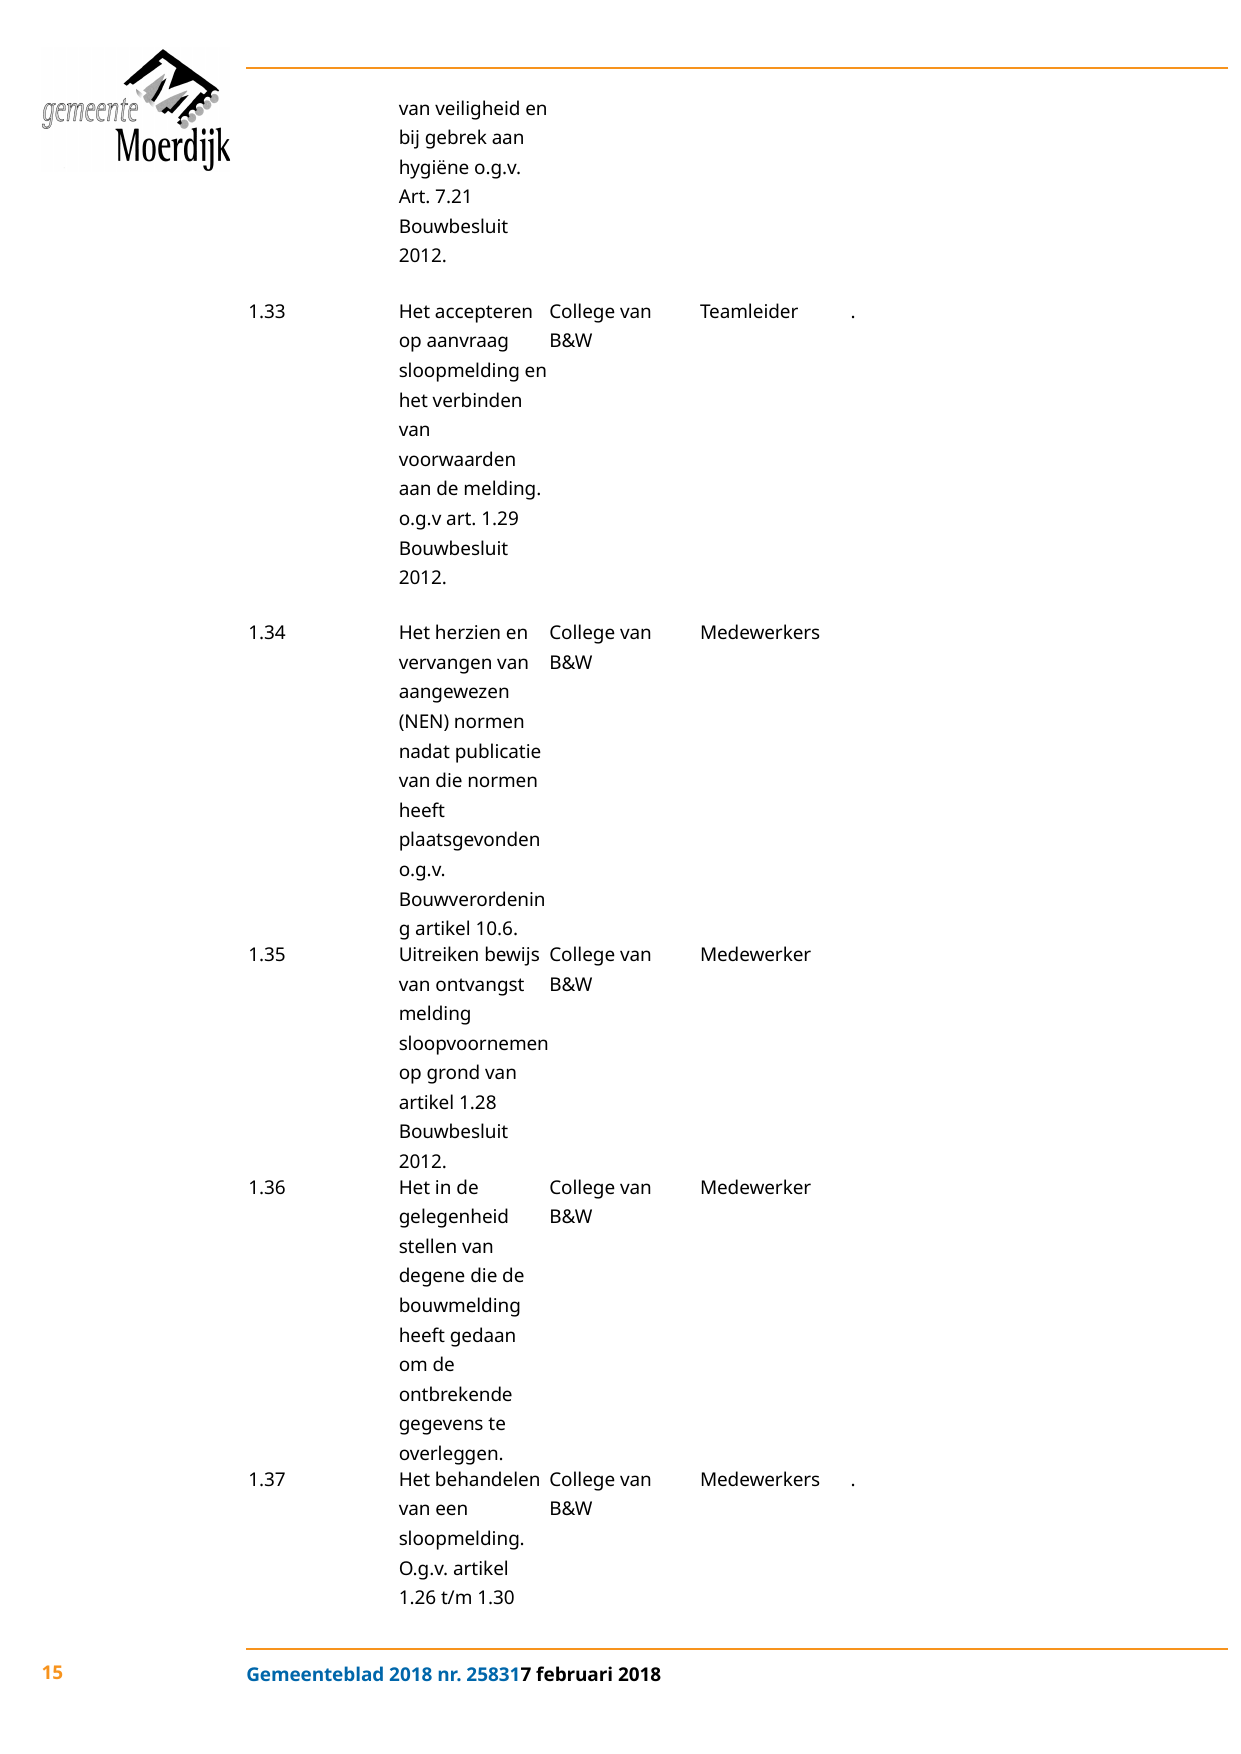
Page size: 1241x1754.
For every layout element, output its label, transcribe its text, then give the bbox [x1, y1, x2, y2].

picture [41, 47, 231, 172]
table_cell . [850, 1466, 1001, 1610]
table_cell 1.33 [248, 298, 398, 619]
table_cell [549, 95, 700, 298]
table_cell van veiligheid en bij gebrek aan hygiëne o.g.v. Art. 7.21 Bouwbesluit 2012. [399, 95, 549, 298]
table_cell Medewerker [700, 941, 850, 1174]
table_cell Het in de gelegenheid stellen van degene die de bouwmelding heeft gedaan om de ontbrekende gegevens te overleggen. [399, 1174, 549, 1466]
table_cell Uitreiken bewijs van ontvangst melding sloopvoornemen op grond van artikel 1.28 Bouwbesluit 2012. [399, 941, 549, 1174]
table_cell 1.36 [248, 1174, 398, 1466]
table_cell Medewerkers [700, 1466, 850, 1610]
table_cell 1.35 [248, 941, 398, 1174]
table_cell [248, 95, 398, 298]
table_cell [850, 1174, 1001, 1466]
table_cell Medewerker [700, 1174, 850, 1466]
table_cell Het behandelen van een sloopmelding. O.g.v. artikel 1.26 t/m 1.30 [399, 1466, 549, 1610]
table_cell College van B&W [549, 298, 700, 619]
table_cell . [850, 298, 1001, 619]
table_cell Het herzien en vervangen van aangewezen (NEN) normen nadat publicatie van die normen heeft plaatsgevonden o.g.v. Bouwverordening artikel 10.6. [399, 620, 549, 941]
table_cell College van B&W [549, 1466, 700, 1610]
table_cell College van B&W [549, 620, 700, 941]
table_cell Het accepteren op aanvraag sloopmelding en het verbinden van voorwaarden aan de melding. o.g.v art. 1.29 Bouwbesluit 2012. [399, 298, 549, 619]
table_cell College van B&W [549, 1174, 700, 1466]
table_cell Teamleider [700, 298, 850, 619]
table_cell [700, 95, 850, 298]
table_cell [850, 95, 1001, 298]
table_cell Medewerkers [700, 620, 850, 941]
table_cell College van B&W [549, 941, 700, 1174]
table_cell 1.34 [248, 620, 398, 941]
table_cell [850, 620, 1001, 941]
table_cell 1.37 [248, 1466, 398, 1610]
table_cell [850, 941, 1001, 1174]
